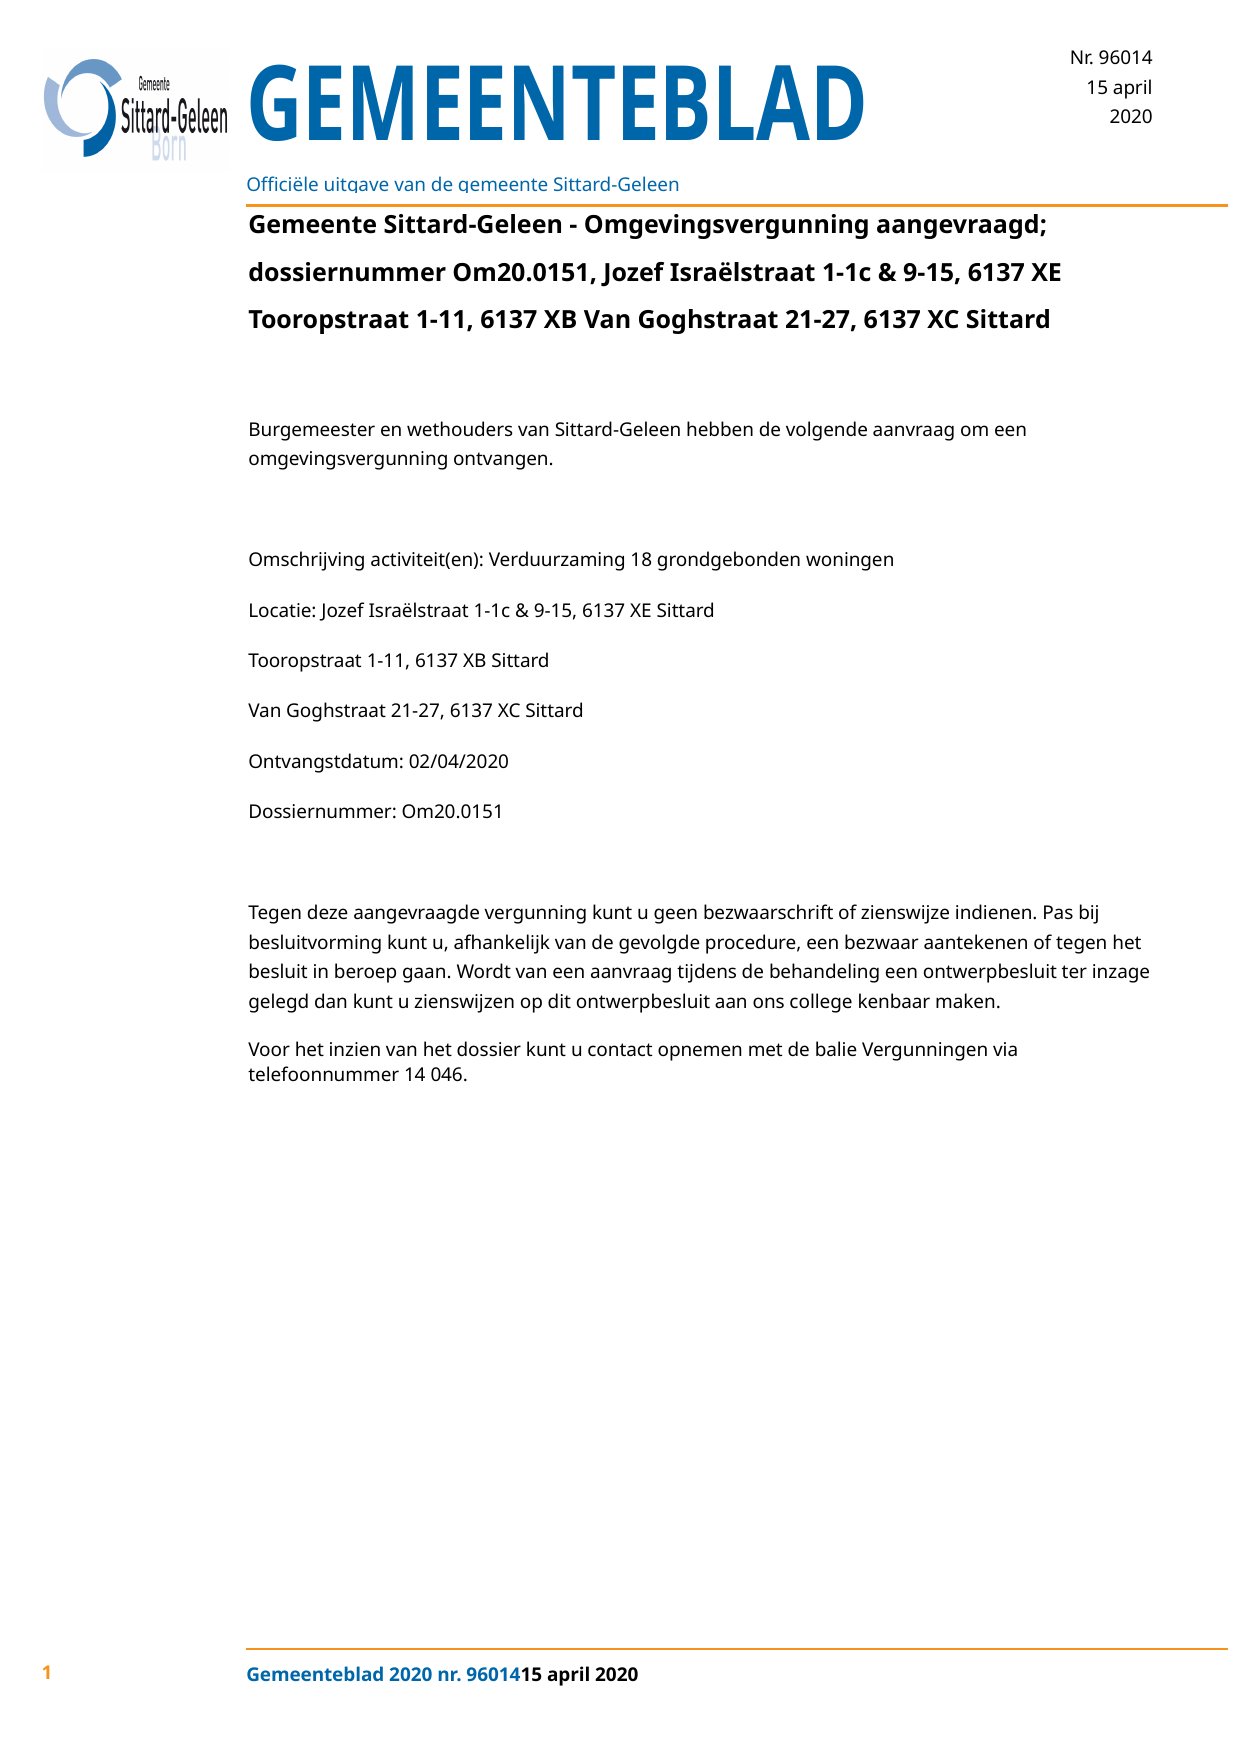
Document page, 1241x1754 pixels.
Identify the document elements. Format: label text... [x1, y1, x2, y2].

text Dossiernummer: Om20.0151 [248, 798, 1152, 824]
text Tegen deze aangevraagde vergunning kunt u geen bezwaarschrift of zienswijze indienen. Pas bij besluitvorming kunt u, afhankelijk van de gevolgde procedure, een bezwaar aantekenen of tegen het besluit in beroep gaan. Wordt van een aanvraag tijdens de behandeling een ontwerpbesluit ter inzage gelegd dan kunt u zienswijzen op dit ontwerpbesluit aan ons college kenbaar maken. [248, 899, 1152, 1014]
text Omschrijving activiteit(en): Verduurzaming 18 grondgebonden woningen [248, 546, 1152, 572]
picture [41, 47, 231, 172]
text Burgemeester en wethouders van Sittard-Geleen hebben de volgende aanvraag om een omgevingsvergunning ontvangen. [248, 416, 1152, 471]
text Voor het inzien van het dossier kunt u contact opnemen met de balie Vergunningen via telefoonnummer 14 046. [248, 1036, 1152, 1087]
text Van Goghstraat 21-27, 6137 XC Sittard [248, 698, 1152, 723]
text Gemeente Sittard-Geleen - Omgevingsvergunning aangevraagd; dossiernummer Om20.0151, Jozef Israëlstraat 1-1c & 9-15, 6137 XE Tooropstraat 1-11, 6137 XB Van Goghstraat 21-27, 6137 XC Sittard [248, 207, 1152, 336]
text Locatie: Jozef Israëlstraat 1-1c & 9-15, 6137 XE Sittard [248, 597, 1152, 622]
text Tooropstraat 1-11, 6137 XB Sittard [248, 647, 1152, 673]
text Ontvangstdatum: 02/04/2020 [248, 748, 1152, 774]
